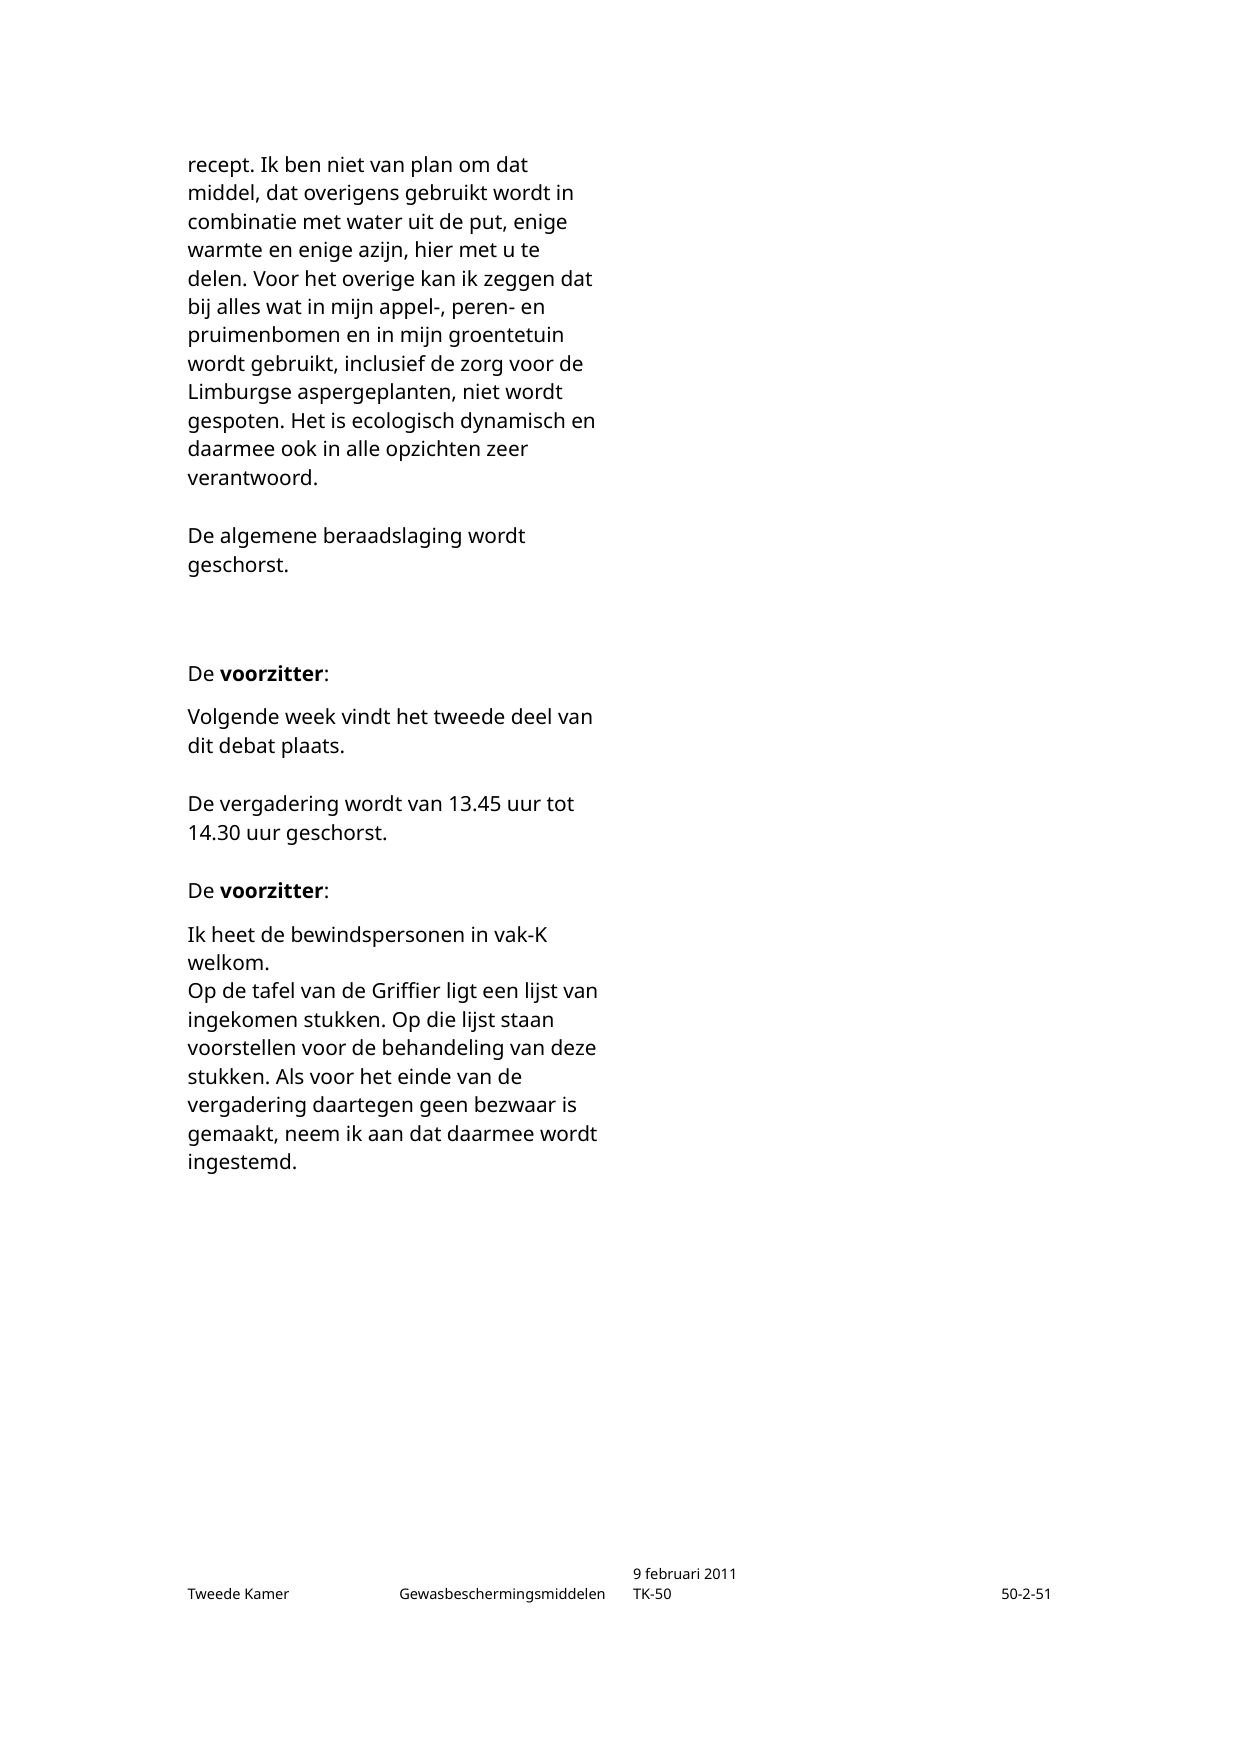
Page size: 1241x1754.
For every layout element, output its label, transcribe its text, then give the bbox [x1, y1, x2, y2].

text Ik heet de bewindspersonen in vak-K welkom. [187, 920, 605, 977]
text De voorzitter: [187, 876, 605, 905]
text De algemene beraadslaging wordt geschorst. [187, 521, 605, 578]
text  [187, 608, 605, 637]
text Volgende week vindt het tweede deel van dit debat plaats. [187, 702, 605, 759]
text recept. Ik ben niet van plan om dat middel, dat overigens gebruikt wordt in combinatie met water uit de put, enige warmte en enige azijn, hier met u te delen. Voor het overige kan ik zeggen dat bij alles wat in mijn appel-, peren- en pruimenbomen en in mijn groentetuin wordt gebruikt, inclusief de zorg voor de Limburgse aspergeplanten, niet wordt gespoten. Het is ecologisch dynamisch en daarmee ook in alle opzichten zeer verantwoord. [187, 150, 605, 491]
text De voorzitter: [187, 659, 605, 687]
text Op de tafel van de Griffier ligt een lijst van ingekomen stukken. Op die lijst staan voorstellen voor de behandeling van deze stukken. Als voor het einde van de vergadering daartegen geen bezwaar is gemaakt, neem ik aan dat daarmee wordt ingestemd. [187, 977, 605, 1176]
text De vergadering wordt van 13.45 uur tot 14.30 uur geschorst. [187, 789, 605, 846]
